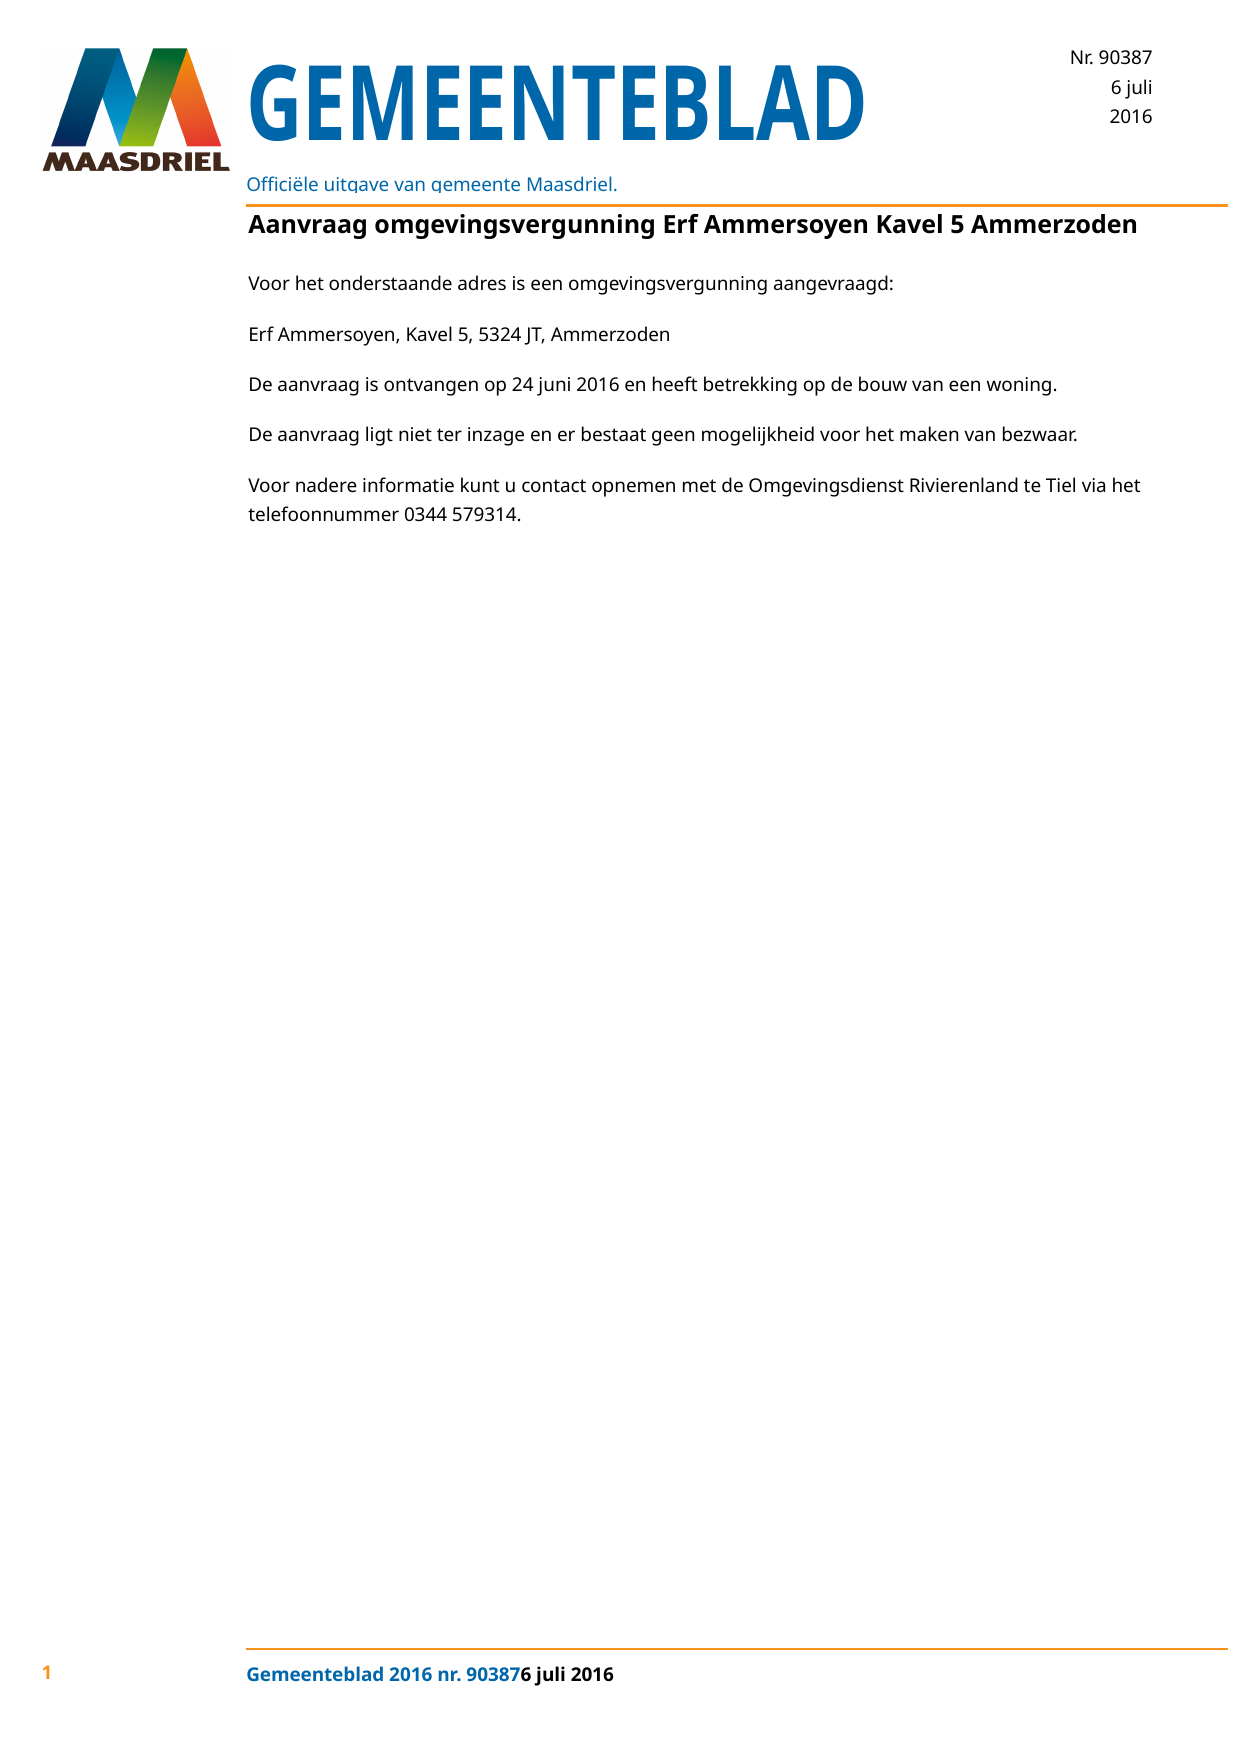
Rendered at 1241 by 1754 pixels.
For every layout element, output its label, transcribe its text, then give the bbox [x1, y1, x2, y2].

picture [41, 47, 231, 172]
text Erf Ammersoyen, Kavel 5, 5324 JT, Ammerzoden [248, 321, 1152, 346]
text De aanvraag ligt niet ter inzage en er bestaat geen mogelijkheid voor het maken van bezwaar. [248, 422, 1152, 447]
text Aanvraag omgevingsvergunning Erf Ammersoyen Kavel 5 Ammerzoden [248, 207, 1152, 241]
text Voor het onderstaande adres is een omgevingsvergunning aangevraagd: [248, 270, 1152, 296]
text Voor nadere informatie kunt u contact opnemen met de Omgevingsdienst Rivierenland te Tiel via het telefoonnummer 0344 579314. [248, 472, 1152, 527]
text De aanvraag is ontvangen op 24 juni 2016 en heeft betrekking op de bouw van een woning. [248, 371, 1152, 397]
